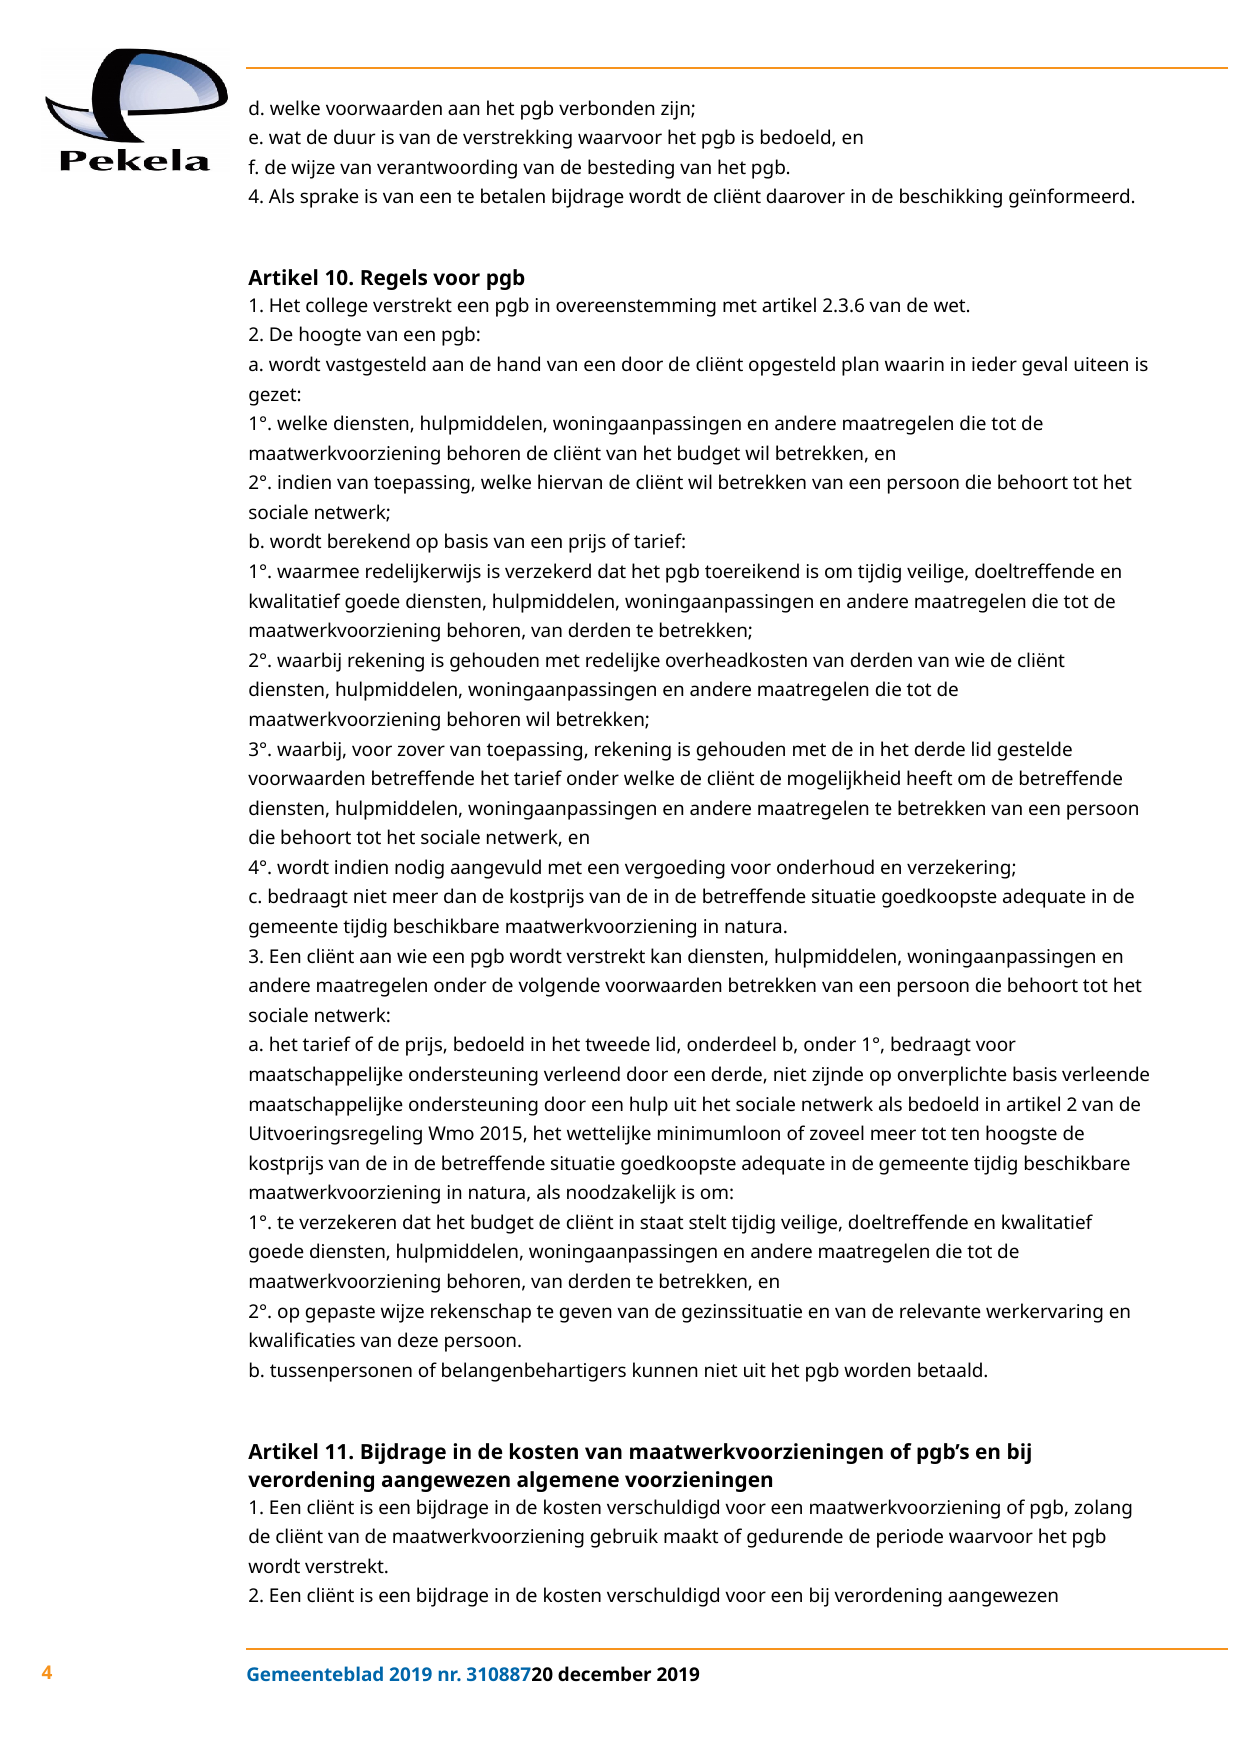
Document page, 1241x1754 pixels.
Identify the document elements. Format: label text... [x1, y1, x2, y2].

text d. welke voorwaarden aan het pgb verbonden zijn; [248, 95, 1152, 121]
text b. wordt berekend op basis van een prijs of tarief: [248, 529, 1152, 554]
text 2°. op gepaste wijze rekenschap te geven van de gezinssituatie en van de relevante werkervaring en kwalificaties van deze persoon. [248, 1298, 1152, 1353]
text 1°. te verzekeren dat het budget de cliënt in staat stelt tijdig veilige, doeltreffende en kwalitatief goede diensten, hulpmiddelen, woningaanpassingen en andere maatregelen die tot de maatwerkvoorziening behoren, van derden te betrekken, en [248, 1209, 1152, 1294]
text Artikel 10. Regels voor pgb [248, 263, 1152, 292]
text 1. Een cliënt is een bijdrage in de kosten verschuldigd voor een maatwerkvoorziening of pgb, zolang de cliënt van de maatwerkvoorziening gebruik maakt of gedurende de periode waarvoor het pgb wordt verstrekt. [248, 1494, 1152, 1579]
text 1°. welke diensten, hulpmiddelen, woningaanpassingen en andere maatregelen die tot de [248, 410, 1152, 436]
picture [41, 47, 231, 172]
text a. wordt vastgesteld aan de hand van een door de cliënt opgesteld plan waarin in ieder geval uiteen is gezet: [248, 351, 1152, 406]
text e. wat de duur is van de verstrekking waarvoor het pgb is bedoeld, en [248, 124, 1152, 150]
text 3°. waarbij, voor zover van toepassing, rekening is gehouden met de in het derde lid gestelde voorwaarden betreffende het tarief onder welke de cliënt de mogelijkheid heeft om de betreffende diensten, hulpmiddelen, woningaanpassingen en andere maatregelen te betrekken van een persoon die behoort tot het sociale netwerk, en [248, 736, 1152, 850]
text 2. Een cliënt is een bijdrage in de kosten verschuldigd voor een bij verordening aangewezen [248, 1583, 1152, 1608]
text 2°. waarbij rekening is gehouden met redelijke overheadkosten van derden van wie de cliënt diensten, hulpmiddelen, woningaanpassingen en andere maatregelen die tot de maatwerkvoorziening behoren wil betrekken; [248, 647, 1152, 732]
text f. de wijze van verantwoording van de besteding van het pgb. [248, 154, 1152, 180]
text maatwerkvoorziening behoren de cliënt van het budget wil betrekken, en [248, 440, 1152, 466]
text 1. Het college verstrekt een pgb in overeenstemming met artikel 2.3.6 van de wet. [248, 292, 1152, 318]
text c. bedraagt niet meer dan de kostprijs van de in de betreffende situatie goedkoopste adequate in de gemeente tijdig beschikbare maatwerkvoorziening in natura. [248, 884, 1152, 939]
text 4. Als sprake is van een te betalen bijdrage wordt de cliënt daarover in de beschikking geïnformeerd. [248, 183, 1152, 209]
text 4°. wordt indien nodig aangevuld met een vergoeding voor onderhoud en verzekering; [248, 854, 1152, 880]
text a. het tarief of de prijs, bedoeld in het tweede lid, onderdeel b, onder 1°, bedraagt voor maatschappelijke ondersteuning verleend door een derde, niet zijnde op onverplichte basis verleende maatschappelijke ondersteuning door een hulp uit het sociale netwerk als bedoeld in artikel 2 van de Uitvoeringsregeling Wmo 2015, het wettelijke minimumloon of zoveel meer tot ten hoogste de kostprijs van de in de betreffende situatie goedkoopste adequate in de gemeente tijdig beschikbare maatwerkvoorziening in natura, als noodzakelijk is om: [248, 1032, 1152, 1205]
text b. tussenpersonen of belangenbehartigers kunnen niet uit het pgb worden betaald. [248, 1357, 1152, 1383]
text 3. Een cliënt aan wie een pgb wordt verstrekt kan diensten, hulpmiddelen, woningaanpassingen en andere maatregelen onder de volgende voorwaarden betrekken van een persoon die behoort tot het sociale netwerk: [248, 943, 1152, 1028]
text Artikel 11. Bijdrage in de kosten van maatwerkvoorzieningen of pgb’s en bij verordening aangewezen algemene voorzieningen [248, 1437, 1152, 1494]
text 2°. indien van toepassing, welke hiervan de cliënt wil betrekken van een persoon die behoort tot het sociale netwerk; [248, 469, 1152, 525]
text 1°. waarmee redelijkerwijs is verzekerd dat het pgb toereikend is om tijdig veilige, doeltreffende en kwalitatief goede diensten, hulpmiddelen, woningaanpassingen en andere maatregelen die tot de maatwerkvoorziening behoren, van derden te betrekken; [248, 558, 1152, 643]
text 2. De hoogte van een pgb: [248, 322, 1152, 347]
